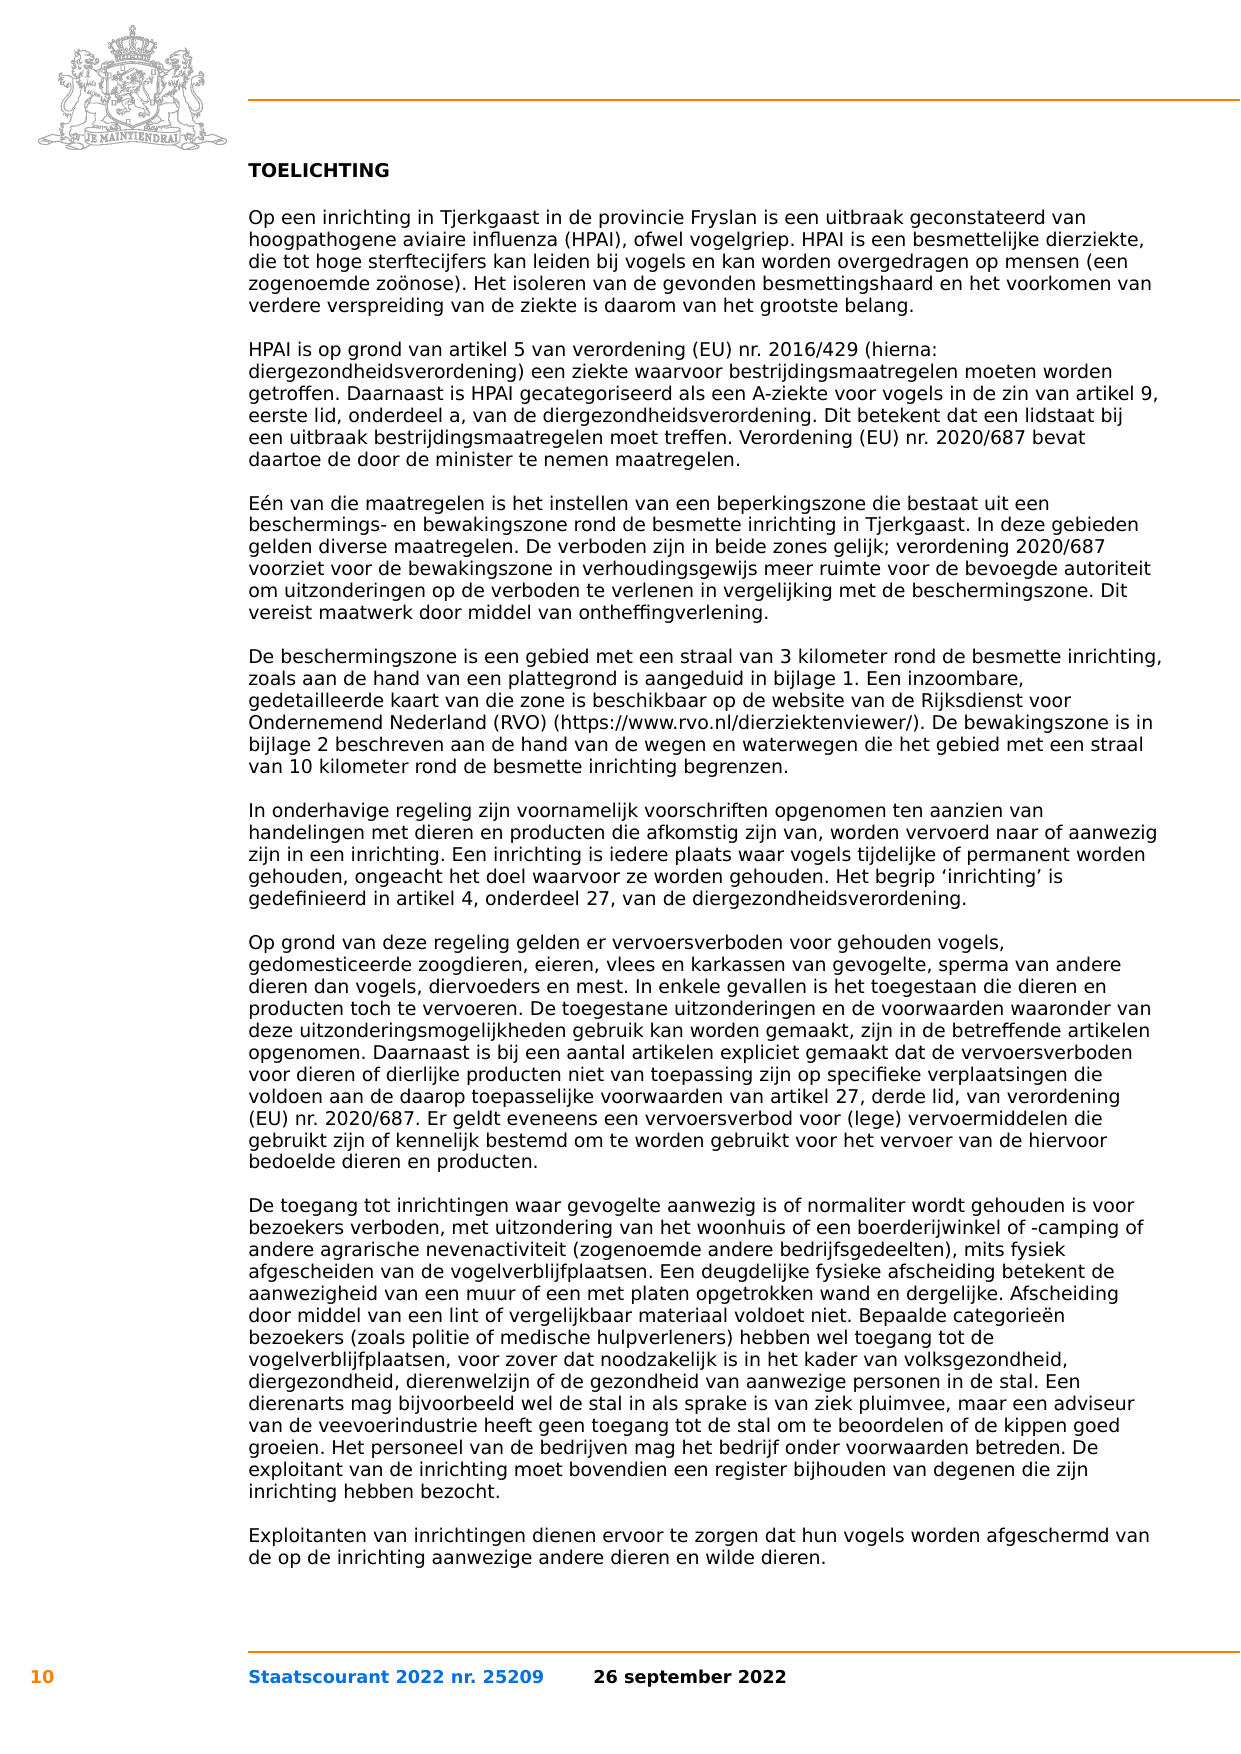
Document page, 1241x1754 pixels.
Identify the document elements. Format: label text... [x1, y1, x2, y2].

text Op een inrichting in Tjerkgaast in de provincie Fryslan is een uitbraak geconstateerd van hoogpathogene aviaire influenza (HPAI), ofwel vogelgriep. HPAI is een besmettelijke dierziekte, die tot hoge sterftecijfers kan leiden bij vogels en kan worden overgedragen op mensen (een zogenoemde zoönose). Het isoleren van de gevonden besmettingshaard en het voorkomen van verdere verspreiding van de ziekte is daarom van het grootste belang. [248, 207, 1163, 317]
text Eén van die maatregelen is het instellen van een beperkingszone die bestaat uit een beschermings- en bewakingszone rond de besmette inrichting in Tjerkgaast. In deze gebieden gelden diverse maatregelen. De verboden zijn in beide zones gelijk; verordening 2020/687 voorziet voor de bewakingszone in verhoudingsgewijs meer ruimte voor de bevoegde autoriteit om uitzonderingen op de verboden te verlenen in vergelijking met de beschermingszone. Dit vereist maatwerk door middel van ontheffingverlening. [248, 492, 1163, 624]
text In onderhavige regeling zijn voornamelijk voorschriften opgenomen ten aanzien van handelingen met dieren en producten die afkomstig zijn van, worden vervoerd naar of aanwezig zijn in een inrichting. Een inrichting is iedere plaats waar vogels tijdelijke of permanent worden gehouden, ongeacht het doel waarvoor ze worden gehouden. Het begrip ‘inrichting’ is gedefinieerd in artikel 4, onderdeel 27, van de diergezondheidsverordening. [248, 800, 1163, 910]
text HPAI is op grond van artikel 5 van verordening (EU) nr. 2016/429 (hierna: diergezondheidsverordening) een ziekte waarvoor bestrijdingsmaatregelen moeten worden getroffen. Daarnaast is HPAI gecategoriseerd als een A-ziekte voor vogels in de zin van artikel 9, eerste lid, onderdeel a, van de diergezondheidsverordening. Dit betekent dat een lidstaat bij een uitbraak bestrijdingsmaatregelen moet treffen. Verordening (EU) nr. 2020/687 bevat daartoe de door de minister te nemen maatregelen. [248, 339, 1163, 471]
text Exploitanten van inrichtingen dienen ervoor te zorgen dat hun vogels worden afgeschermd van de op de inrichting aanwezige andere dieren en wilde dieren. [248, 1525, 1163, 1569]
text De toegang tot inrichtingen waar gevogelte aanwezig is of normaliter wordt gehouden is voor bezoekers verboden, met uitzondering van het woonhuis of een boerderijwinkel of -camping of andere agrarische nevenactiviteit (zogenoemde andere bedrijfsgedeelten), mits fysiek afgescheiden van de vogelverblijfplaatsen. Een deugdelijke fysieke afscheiding betekent de aanwezigheid van een muur of een met platen opgetrokken wand en dergelijke. Afscheiding door middel van een lint of vergelijkbaar materiaal voldoet niet. Bepaalde categorieën bezoekers (zoals politie of medische hulpverleners) hebben wel toegang tot de vogelverblijfplaatsen, voor zover dat noodzakelijk is in het kader van volksgezondheid, diergezondheid, dierenwelzijn of de gezondheid van aanwezige personen in de stal. Een dierenarts mag bijvoorbeeld wel de stal in als sprake is van ziek pluimvee, maar een adviseur van de veevoerindustrie heeft geen toegang tot de stal om te beoordelen of de kippen goed groeien. Het personeel van de bedrijven mag het bedrijf onder voorwaarden betreden. De exploitant van de inrichting moet bovendien een register bijhouden van degenen die zijn inrichting hebben bezocht. [248, 1195, 1163, 1503]
text Op grond van deze regeling gelden er vervoersverboden voor gehouden vogels, gedomesticeerde zoogdieren, eieren, vlees en karkassen van gevogelte, sperma van andere dieren dan vogels, diervoeders en mest. In enkele gevallen is het toegestaan die dieren en producten toch te vervoeren. De toegestane uitzonderingen en de voorwaarden waaronder van deze uitzonderingsmogelijkheden gebruik kan worden gemaakt, zijn in de betreffende artikelen opgenomen. Daarnaast is bij een aantal artikelen expliciet gemaakt dat de vervoersverboden voor dieren of dierlijke producten niet van toepassing zijn op specifieke verplaatsingen die voldoen aan de daarop toepasselijke voorwaarden van artikel 27, derde lid, van verordening (EU) nr. 2020/687. Er geldt eveneens een vervoersverbod voor (lege) vervoermiddelen die gebruikt zijn of kennelijk bestemd om te worden gebruikt voor het vervoer van de hiervoor bedoelde dieren en producten. [248, 932, 1163, 1173]
subtitle TOELICHTING [248, 160, 1163, 182]
picture [38, 25, 227, 150]
text De beschermingszone is een gebied met een straal van 3 kilometer rond de besmette inrichting, zoals aan de hand van een plattegrond is aangeduid in bijlage 1. Een inzoombare, gedetailleerde kaart van die zone is beschikbaar op de website van de Rijksdienst voor Ondernemend Nederland (RVO) (https://www.rvo.nl/dierziektenviewer/). De bewakingszone is in bijlage 2 beschreven aan de hand van de wegen en waterwegen die het gebied met een straal van 10 kilometer rond de besmette inrichting begrenzen. [248, 646, 1163, 778]
